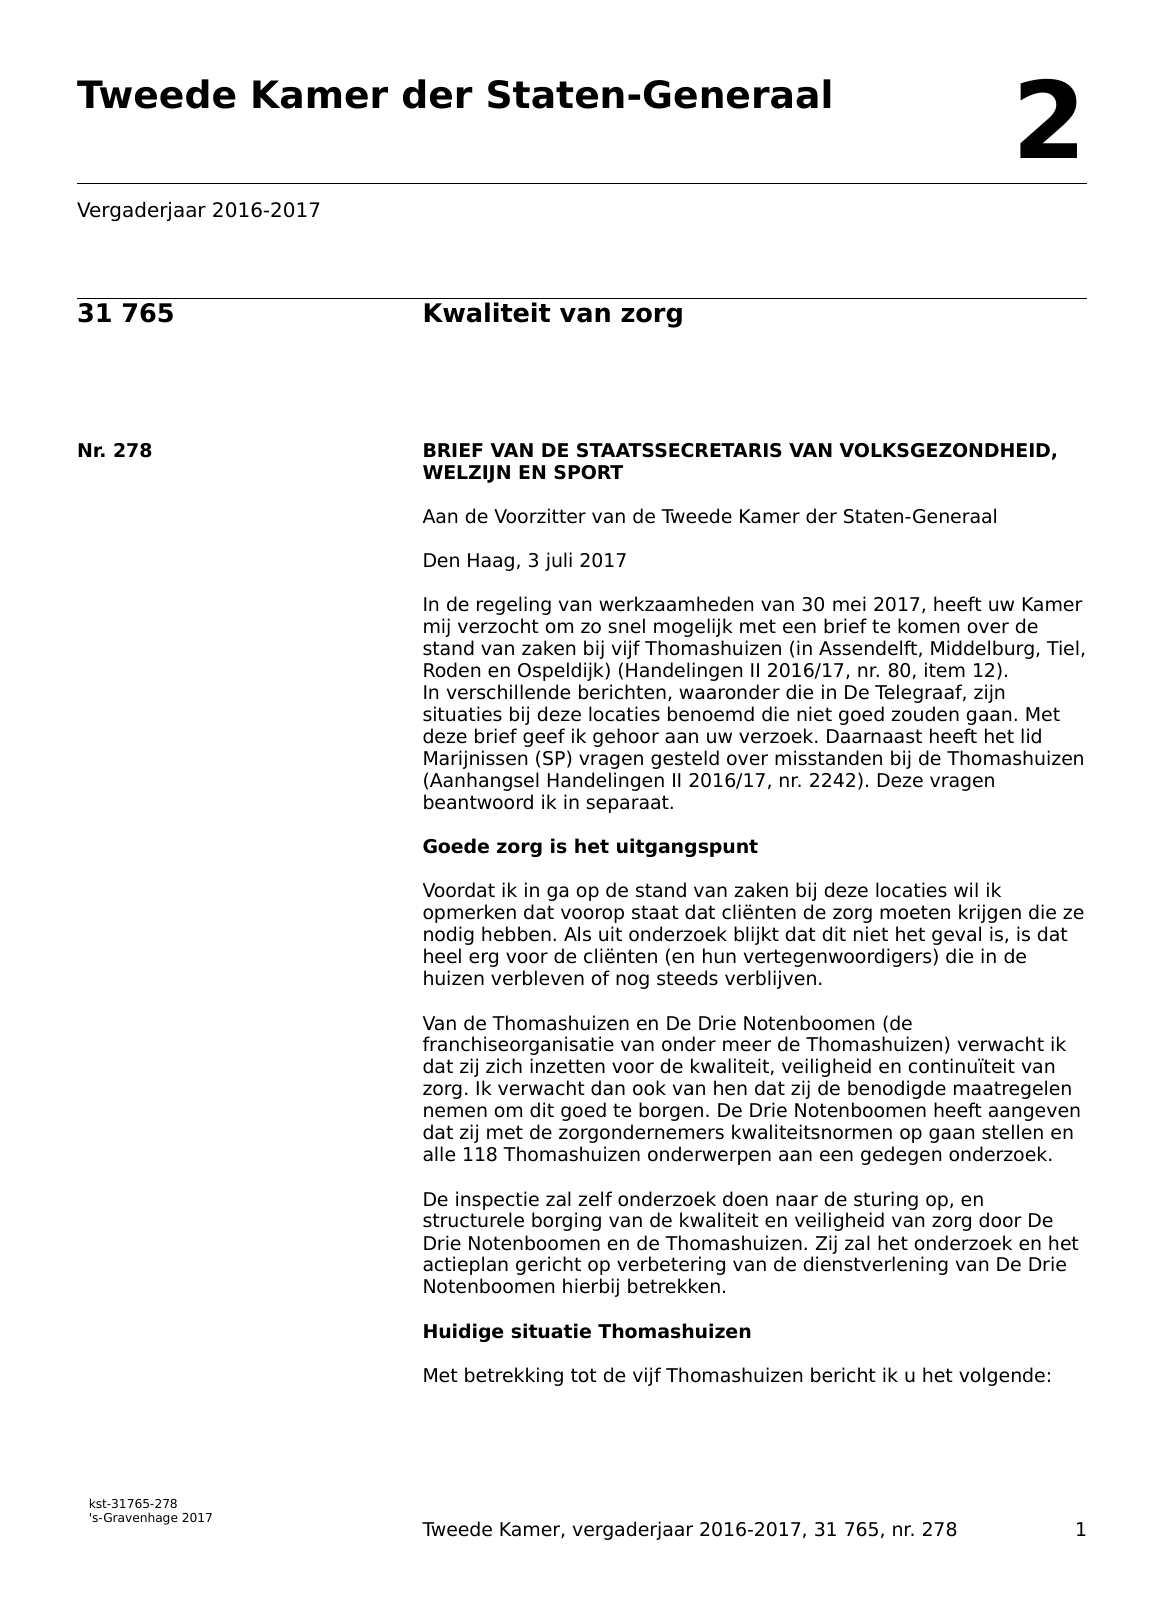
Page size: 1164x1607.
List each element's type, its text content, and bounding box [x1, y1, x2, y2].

text Met betrekking tot de vijf Thomashuizen bericht ik u het volgende: [422, 1365, 1087, 1387]
text Van de Thomashuizen en De Drie Notenboomen (de franchiseorganisatie van onder meer de Thomashuizen) verwacht ik dat zij zich inzetten voor de kwaliteit, veiligheid en continuïteit van zorg. Ik verwacht dan ook van hen dat zij de benodigde maatregelen nemen om dit goed te borgen. De Drie Notenboomen heeft aangeven dat zij met de zorgondernemers kwaliteitsnormen op gaan stellen en alle 118 Thomashuizen onderwerpen aan een gedegen onderzoek. [422, 1012, 1087, 1166]
text Aan de Voorzitter van de Tweede Kamer der Staten-Generaal [422, 506, 1087, 528]
table_cell Vergaderjaar 2016-2017 [77, 184, 1087, 298]
text Den Haag, 3 juli 2017 [422, 550, 1087, 572]
subtitle Nr. 278 BRIEF VAN DE STAATSSECRETARIS VAN VOLKSGEZONDHEID, WELZIJN EN SPORT [77, 440, 1087, 484]
subtitle Huidige situatie Thomashuizen [422, 1321, 1087, 1342]
table_header Tweede Kamer der Staten-Generaal [77, 59, 886, 183]
text kst-31765-278 [88, 1497, 323, 1511]
subtitle 31 765 Kwaliteit van zorg [77, 299, 1087, 329]
text Voordat ik in ga op de stand van zaken bij deze locaties wil ik opmerken dat voorop staat dat cliënten de zorg moeten krijgen die ze nodig hebben. Als uit onderzoek blijkt dat dit niet het geval is, is dat heel erg voor de cliënten (en hun vertegenwoordigers) die in de huizen verbleven of nog steeds verblijven. [422, 880, 1087, 990]
table_header 2 [886, 59, 1087, 183]
subtitle Goede zorg is het uitgangspunt [422, 836, 1087, 858]
text In verschillende berichten, waaronder die in De Telegraaf, zijn situaties bij deze locaties benoemd die niet goed zouden gaan. Met deze brief geef ik gehoor aan uw verzoek. Daarnaast heeft het lid Marijnissen (SP) vragen gesteld over misstanden bij de Thomashuizen (Aanhangsel Handelingen II 2016/17, nr. 2242). Deze vragen beantwoord ik in separaat. [422, 682, 1087, 814]
text In de regeling van werkzaamheden van 30 mei 2017, heeft uw Kamer mij verzocht om zo snel mogelijk met een brief te komen over de stand van zaken bij vijf Thomashuizen (in Assendelft, Middelburg, Tiel, Roden en Ospeldijk) (Handelingen II 2016/17, nr. 80, item 12). [422, 594, 1087, 682]
text 's-Gravenhage 2017 [88, 1511, 323, 1525]
text De inspectie zal zelf onderzoek doen naar de sturing op, en structurele borging van de kwaliteit en veiligheid van zorg door De Drie Notenboomen en de Thomashuizen. Zij zal het onderzoek en het actieplan gericht op verbetering van de dienstverlening van De Drie Notenboomen hierbij betrekken. [422, 1188, 1087, 1298]
